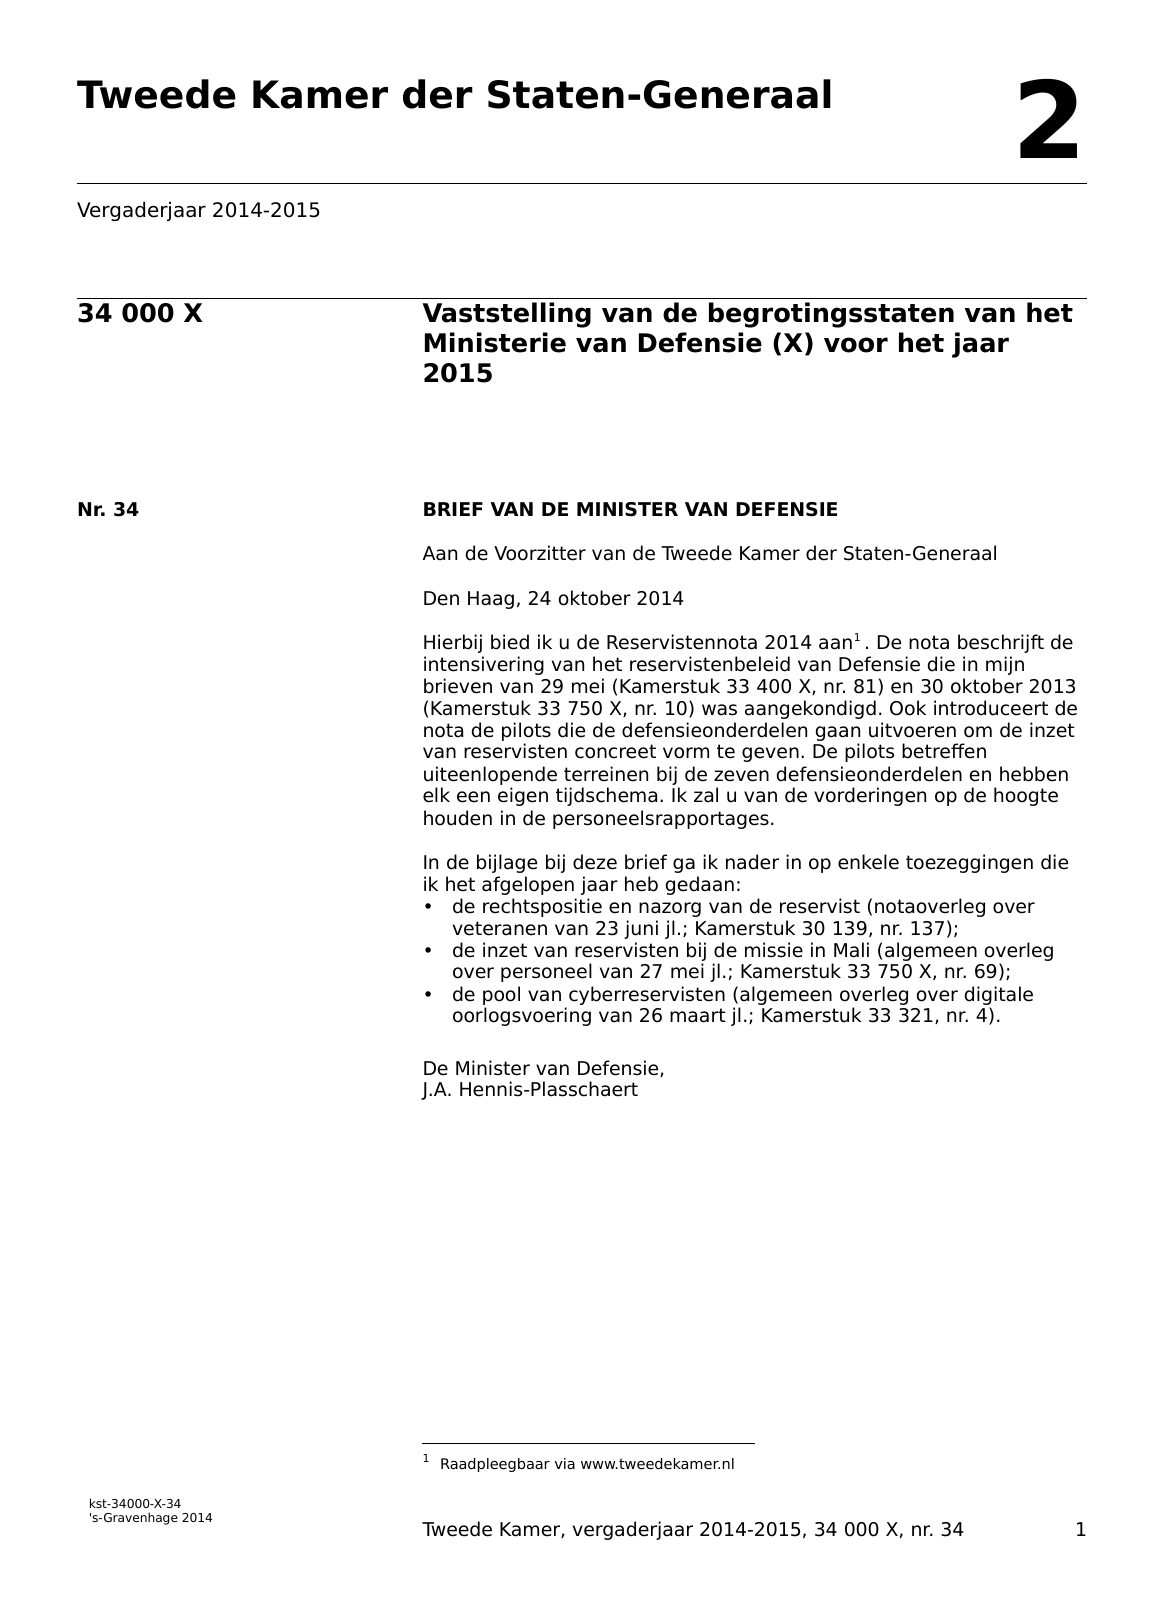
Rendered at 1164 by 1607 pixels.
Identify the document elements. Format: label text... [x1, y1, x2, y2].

text • de pool van cyberreservisten (algemeen overleg over digitale oorlogsvoering van 26 maart jl.; Kamerstuk 33 321, nr. 4). [422, 983, 1087, 1027]
text • de inzet van reservisten bij de missie in Mali (algemeen overleg over personeel van 27 mei jl.; Kamerstuk 33 750 X, nr. 69); [422, 939, 1087, 983]
table_header Tweede Kamer der Staten-Generaal [77, 59, 886, 183]
text Aan de Voorzitter van de Tweede Kamer der Staten-Generaal [422, 543, 1087, 565]
text Den Haag, 24 oktober 2014 [422, 587, 1087, 609]
subtitle Nr. 34 BRIEF VAN DE MINISTER VAN DEFENSIE [77, 499, 1087, 521]
text De Minister van Defensie, J.A. Hennis-Plasschaert [422, 1057, 1087, 1101]
text In de bijlage bij deze brief ga ik nader in op enkele toezeggingen die ik het afgelopen jaar heb gedaan: [422, 852, 1087, 896]
subtitle 34 000 X Vaststelling van de begrotingsstaten van het Ministerie van Defensie (X) voor het jaar 2015 [77, 299, 1087, 388]
text Hierbij bied ik u de Reservistennota 2014 aan. De nota beschrijft de intensivering van het reservistenbeleid van Defensie die in mijn brieven van 29 mei (Kamerstuk 33 400 X, nr. 81) en 30 oktober 2013 (Kamerstuk 33 750 X, nr. 10) was aangekondigd. Ook introduceert de nota de pilots die de defensieonderdelen gaan uitvoeren om de inzet van reservisten concreet vorm te geven. De pilots betreffen uiteenlopende terreinen bij de zeven defensieonderdelen en hebben elk een eigen tijdschema. Ik zal u van de vorderingen op de hoogte houden in de personeelsrapportages. [422, 632, 1087, 829]
text kst-34000-X-34 [88, 1497, 323, 1511]
text Raadpleegbaar via www.tweedekamer.nl [422, 1452, 1087, 1474]
table_header 2 [886, 59, 1087, 183]
table_cell Vergaderjaar 2014-2015 [77, 184, 1087, 298]
text 's-Gravenhage 2014 [88, 1511, 323, 1525]
text • de rechtspositie en nazorg van de reservist (notaoverleg over veteranen van 23 juni jl.; Kamerstuk 30 139, nr. 137); [422, 896, 1087, 939]
